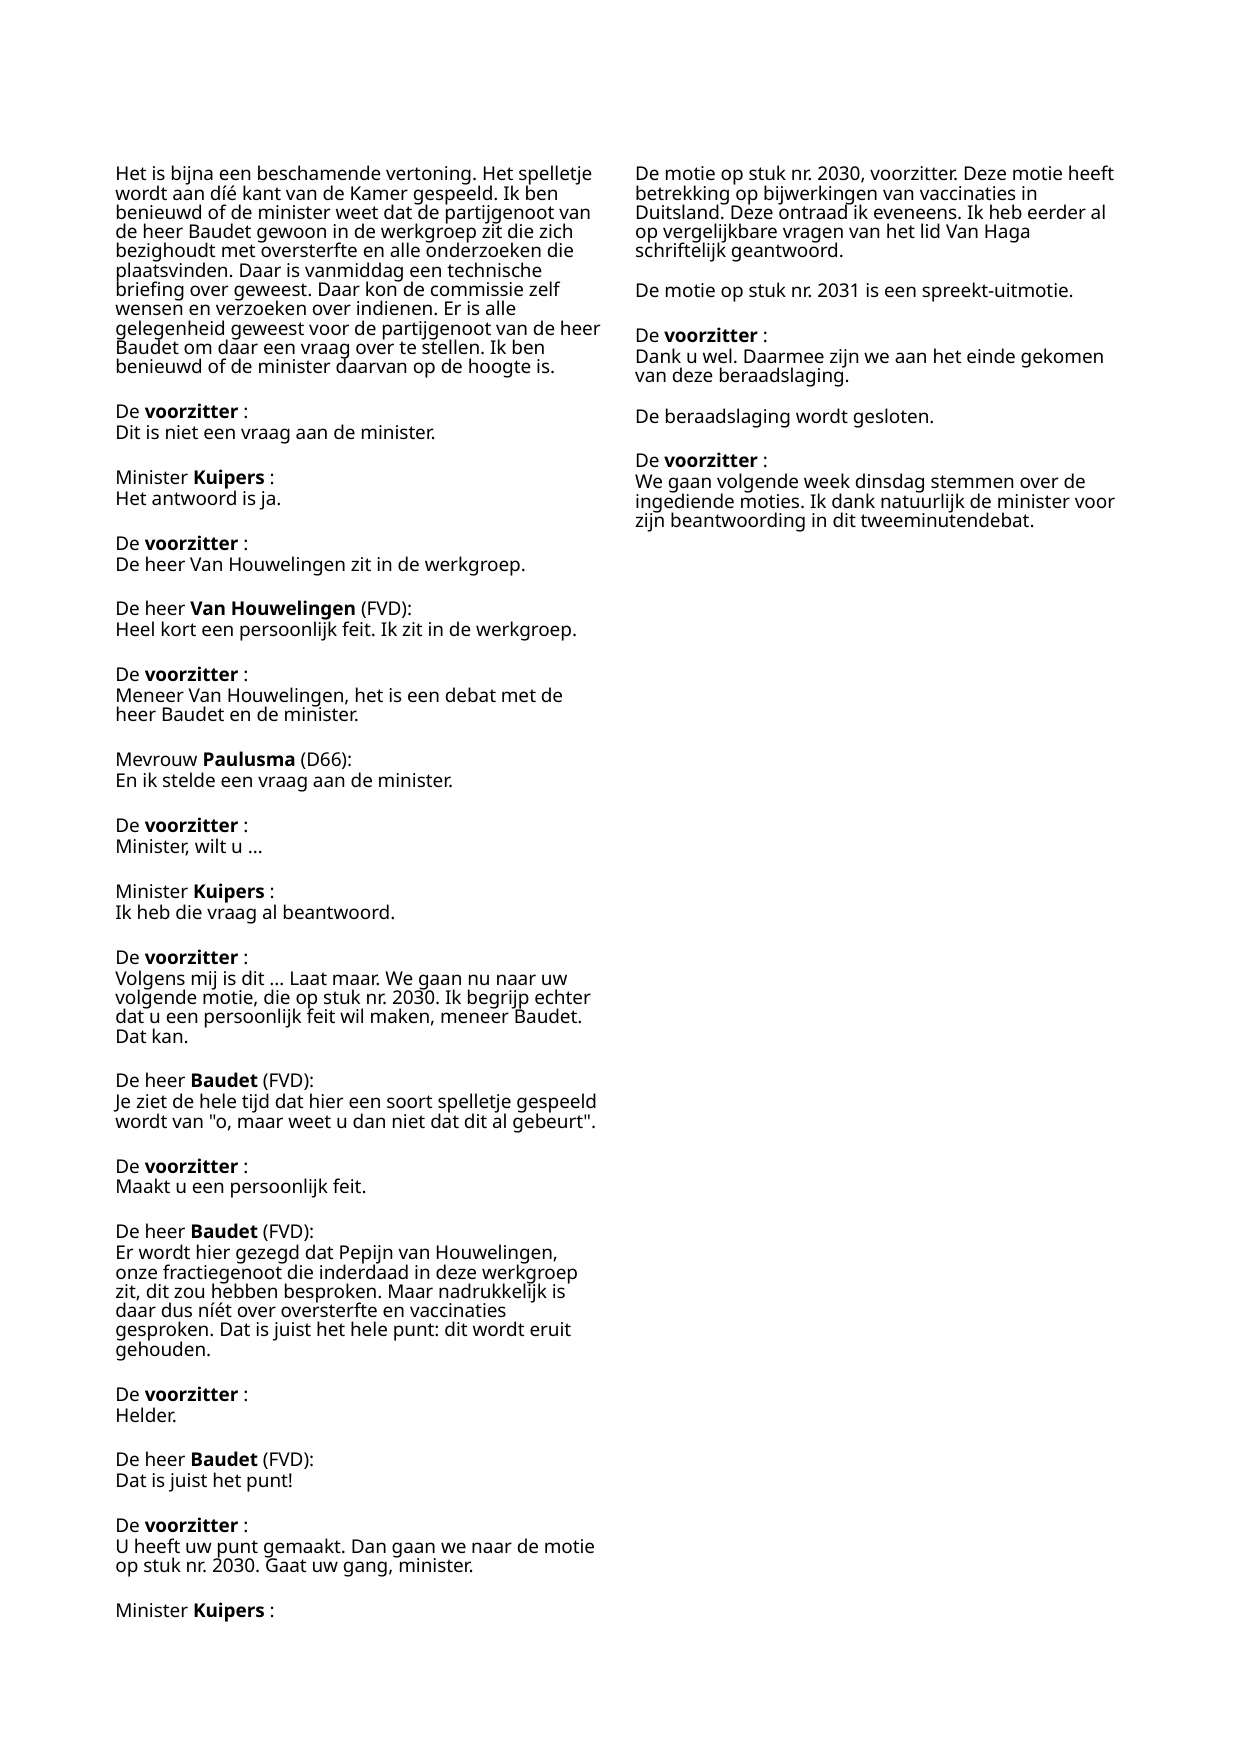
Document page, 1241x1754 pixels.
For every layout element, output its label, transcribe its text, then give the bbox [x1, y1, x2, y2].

text Het antwoord is ja. [115, 490, 605, 509]
text Heel kort een persoonlijk feit. Ik zit in de werkgroep. [115, 621, 605, 641]
text De voorzitter : [115, 530, 605, 556]
text De voorzitter : [115, 398, 605, 424]
text De heer Van Houwelingen (FVD): [115, 596, 605, 621]
text Minister, wilt u … [115, 838, 605, 857]
text We gaan volgende week dinsdag stemmen over de ingediende moties. Ik dank natuurlijk de minister voor zijn beantwoording in dit tweeminutendebat. [635, 473, 1125, 531]
text De voorzitter : [635, 448, 1125, 473]
text De heer Baudet (FVD): [115, 1447, 605, 1472]
text Volgens mij is dit … Laat maar. We gaan nu naar uw volgende motie, die op stuk nr. 2030. Ik begrijp echter dat u een persoonlijk feit wil maken, meneer Baudet. Dat kan. [115, 970, 605, 1047]
text De heer Baudet (FVD): [115, 1068, 605, 1093]
text Minister Kuipers : [115, 1598, 605, 1623]
text Mevrouw Paulusma (D66): [115, 747, 605, 772]
text Je ziet de hele tijd dat hier een soort spelletje gespeeld wordt van "o, maar weet u dan niet dat dit al gebeurt". [115, 1093, 605, 1132]
text Minister Kuipers : [115, 878, 605, 904]
text De motie op stuk nr. 2031 is een spreekt-uitmotie. [635, 282, 1125, 302]
text De heer Baudet (FVD): [115, 1219, 605, 1244]
text Dank u wel. Daarmee zijn we aan het einde gekomen van deze beraadslaging. [635, 348, 1125, 387]
text U heeft uw punt gemaakt. Dan gaan we naar de motie op stuk nr. 2030. Gaat uw gang, minister. [115, 1538, 605, 1577]
text Er wordt hier gezegd dat Pepijn van Houwelingen, onze fractiegenoot die inderdaad in deze werkgroep zit, dit zou hebben besproken. Maar nadrukkelijk is daar dus níét over oversterfte en vaccinaties gesproken. Dat is juist het hele punt: dit wordt eruit gehouden. [115, 1244, 605, 1360]
text De voorzitter : [635, 322, 1125, 348]
text Helder. [115, 1407, 605, 1426]
text Minister Kuipers : [115, 464, 605, 490]
text De motie op stuk nr. 2030, voorzitter. Deze motie heeft betrekking op bijwerkingen van vaccinaties in Duitsland. Deze ontraad ik eveneens. Ik heb eerder al op vergelijkbare vragen van het lid Van Haga schriftelijk geantwoord. [635, 165, 1125, 262]
text Het is bijna een beschamende vertoning. Het spelletje wordt aan díé kant van de Kamer gespeeld. Ik ben benieuwd of de minister weet dat de partijgenoot van de heer Baudet gewoon in de werkgroep zit die zich bezighoudt met oversterfte en alle onderzoeken die plaatsvinden. Daar is vanmiddag een technische briefing over geweest. Daar kon de commissie zelf wensen en verzoeken over indienen. Er is alle gelegenheid geweest voor de partijgenoot van de heer Baudet om daar een vraag over te stellen. Ik ben benieuwd of de minister daarvan op de hoogte is. [115, 165, 605, 377]
text Ik heb die vraag al beantwoord. [115, 904, 605, 923]
text Dit is niet een vraag aan de minister. [115, 424, 605, 443]
text De beraadslaging wordt gesloten. [635, 408, 1125, 427]
text Meneer Van Houwelingen, het is een debat met de heer Baudet en de minister. [115, 687, 605, 726]
text Maakt u een persoonlijk feit. [115, 1178, 605, 1198]
text De voorzitter : [115, 1512, 605, 1538]
text De voorzitter : [115, 812, 605, 838]
text De voorzitter : [115, 1381, 605, 1407]
text De voorzitter : [115, 944, 605, 970]
text Dat is juist het punt! [115, 1472, 605, 1492]
text De heer Van Houwelingen zit in de werkgroep. [115, 556, 605, 575]
text En ik stelde een vraag aan de minister. [115, 772, 605, 792]
text De voorzitter : [115, 1153, 605, 1178]
text De voorzitter : [115, 661, 605, 687]
